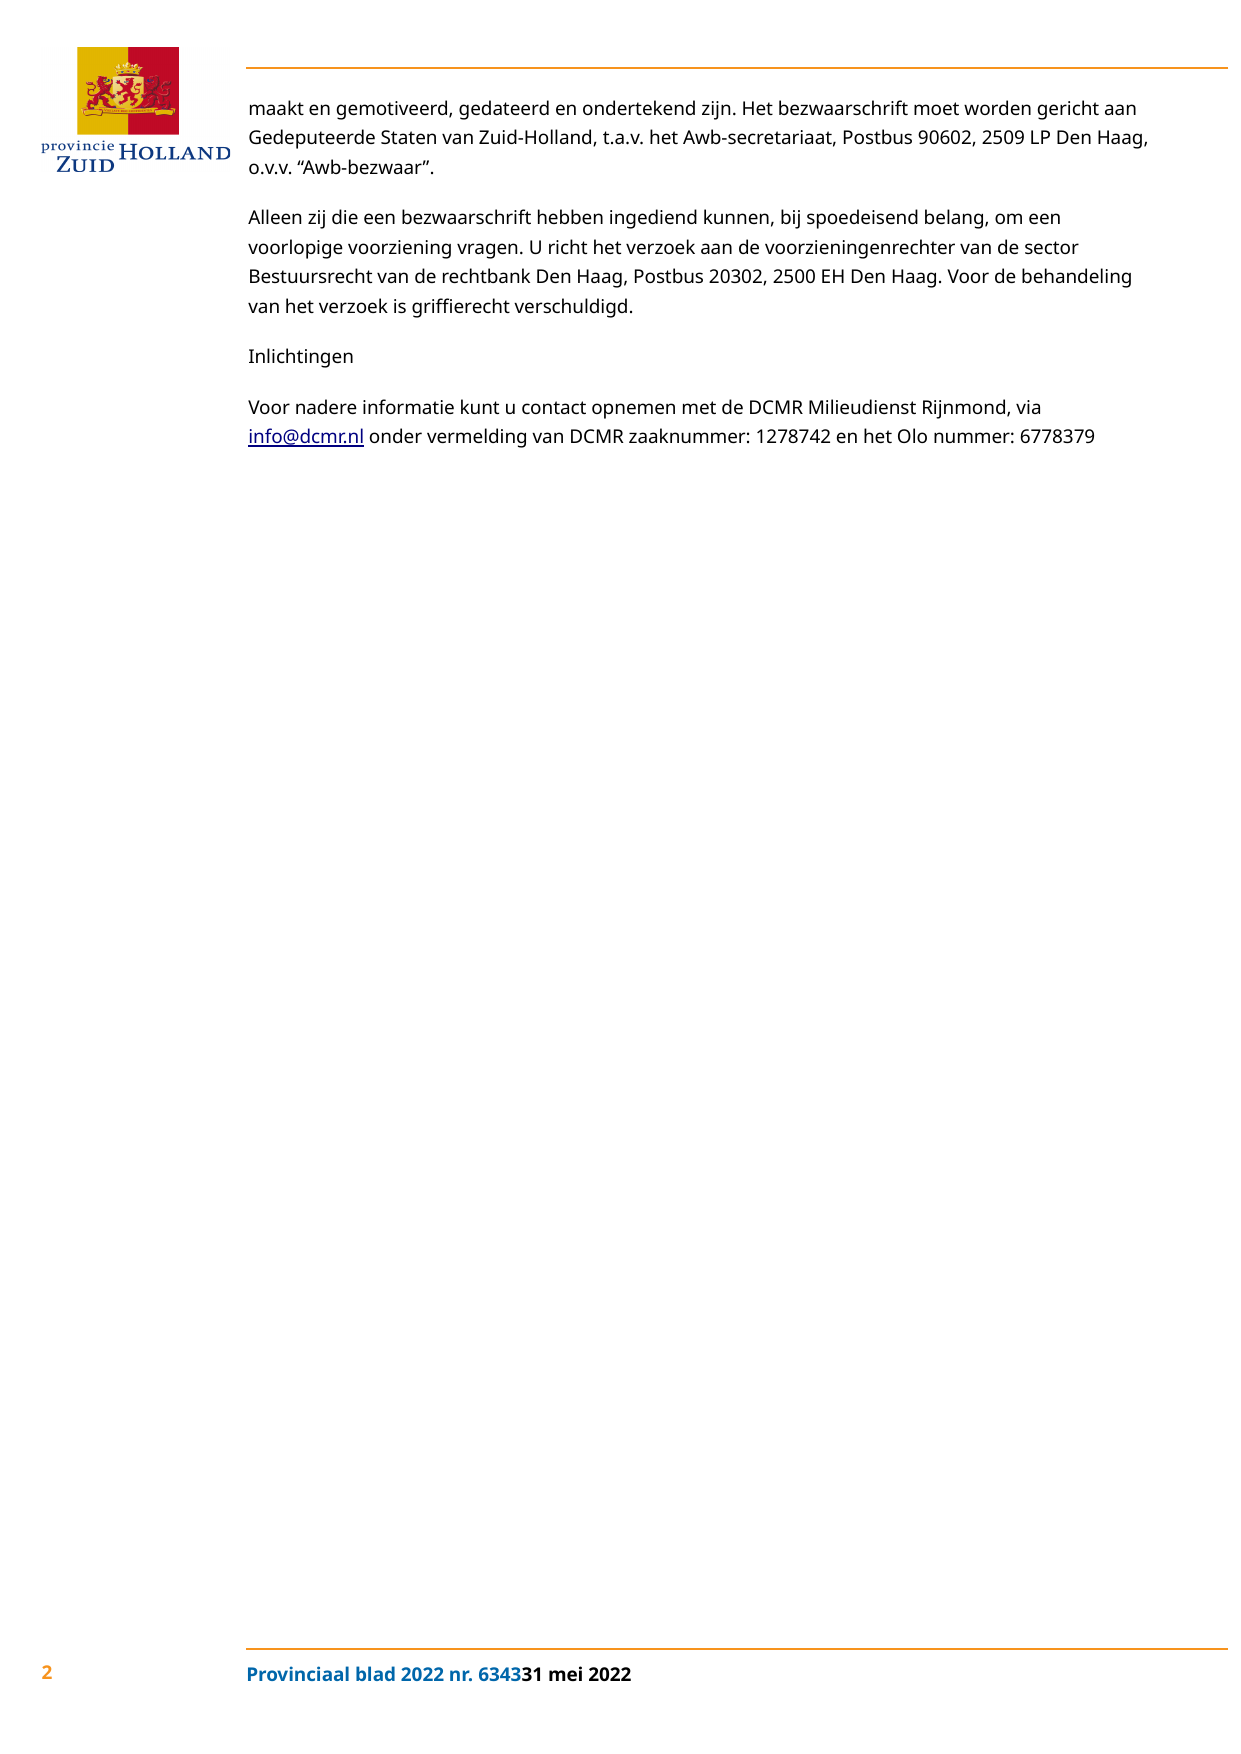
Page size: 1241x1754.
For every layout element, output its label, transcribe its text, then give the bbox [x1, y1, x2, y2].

text Voor nadere informatie kunt u contact opnemen met de DCMR Milieudienst Rijnmond, via info@dcmr.nl onder vermelding van DCMR zaaknummer: 1278742 en het Olo nummer: 6778379 [248, 394, 1152, 449]
text maakt en gemotiveerd, gedateerd en ondertekend zijn. Het bezwaarschrift moet worden gericht aan Gedeputeerde Staten van Zuid-Holland, t.a.v. het Awb-secretariaat, Postbus 90602, 2509 LP Den Haag, o.v.v. “Awb-bezwaar”. [248, 95, 1152, 180]
text Inlichtingen [248, 343, 1152, 369]
text Alleen zij die een bezwaarschrift hebben ingediend kunnen, bij spoedeisend belang, om een voorlopige voorziening vragen. U richt het verzoek aan de voorzieningenrechter van de sector Bestuursrecht van de rechtbank Den Haag, Postbus 20302, 2500 EH Den Haag. Voor de behandeling van het verzoek is griffierecht verschuldigd. [248, 204, 1152, 319]
picture [41, 47, 231, 172]
